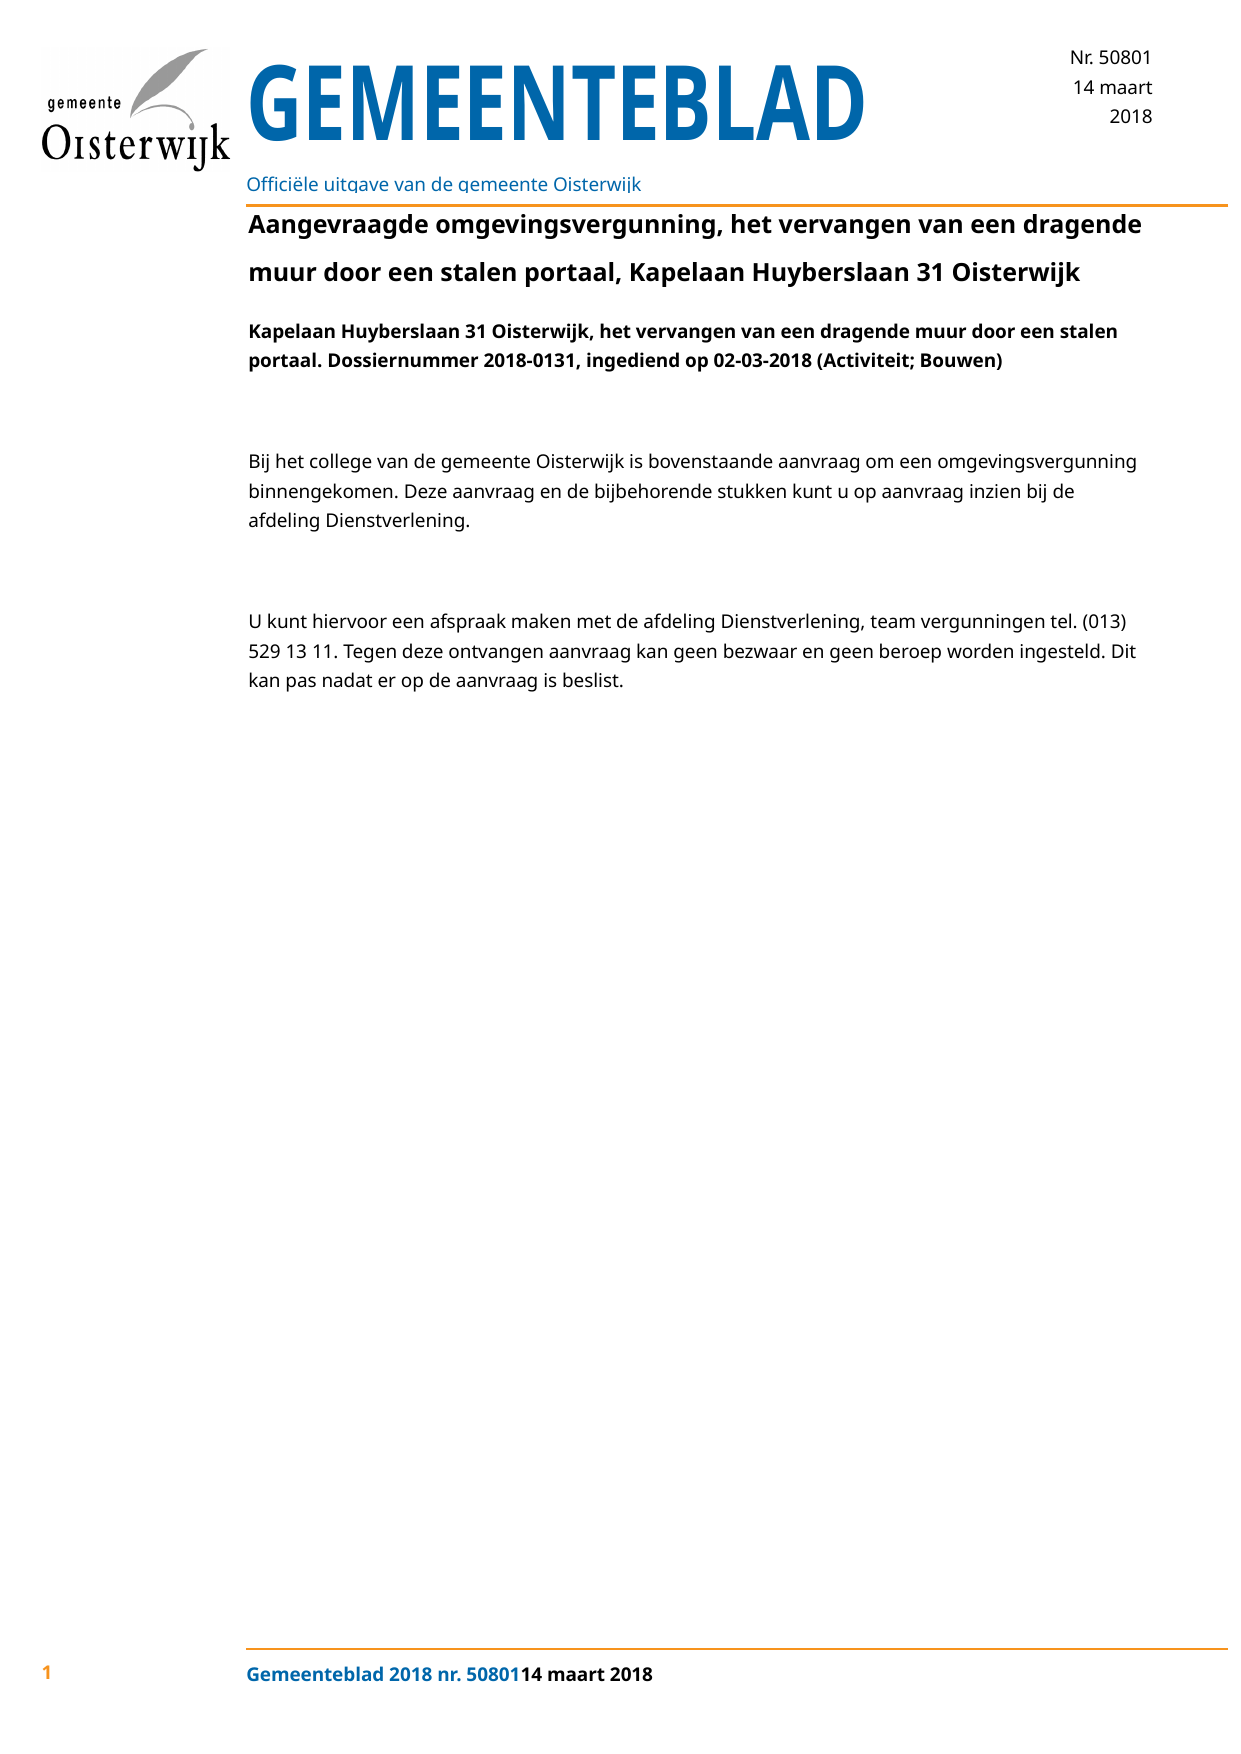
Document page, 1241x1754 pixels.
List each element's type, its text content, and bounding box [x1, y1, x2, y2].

text Kapelaan Huyberslaan 31 Oisterwijk, het vervangen van een dragende muur door een stalen portaal. Dossiernummer 2018-0131, ingediend op 02-03-2018 (Activiteit; Bouwen) [248, 318, 1152, 373]
text Aangevraagde omgevingsvergunning, het vervangen van een dragende muur door een stalen portaal, Kapelaan Huyberslaan 31 Oisterwijk [248, 207, 1152, 288]
picture [41, 47, 231, 172]
text Bij het college van de gemeente Oisterwijk is bovenstaande aanvraag om een omgevingsvergunning binnengekomen. Deze aanvraag en de bijbehorende stukken kunt u op aanvraag inzien bij de afdeling Dienstverlening. [248, 448, 1152, 533]
text U kunt hiervoor een afspraak maken met de afdeling Dienstverlening, team vergunningen tel. (013) 529 13 11. Tegen deze ontvangen aanvraag kan geen bezwaar en geen beroep worden ingesteld. Dit kan pas nadat er op de aanvraag is beslist. [248, 608, 1152, 693]
